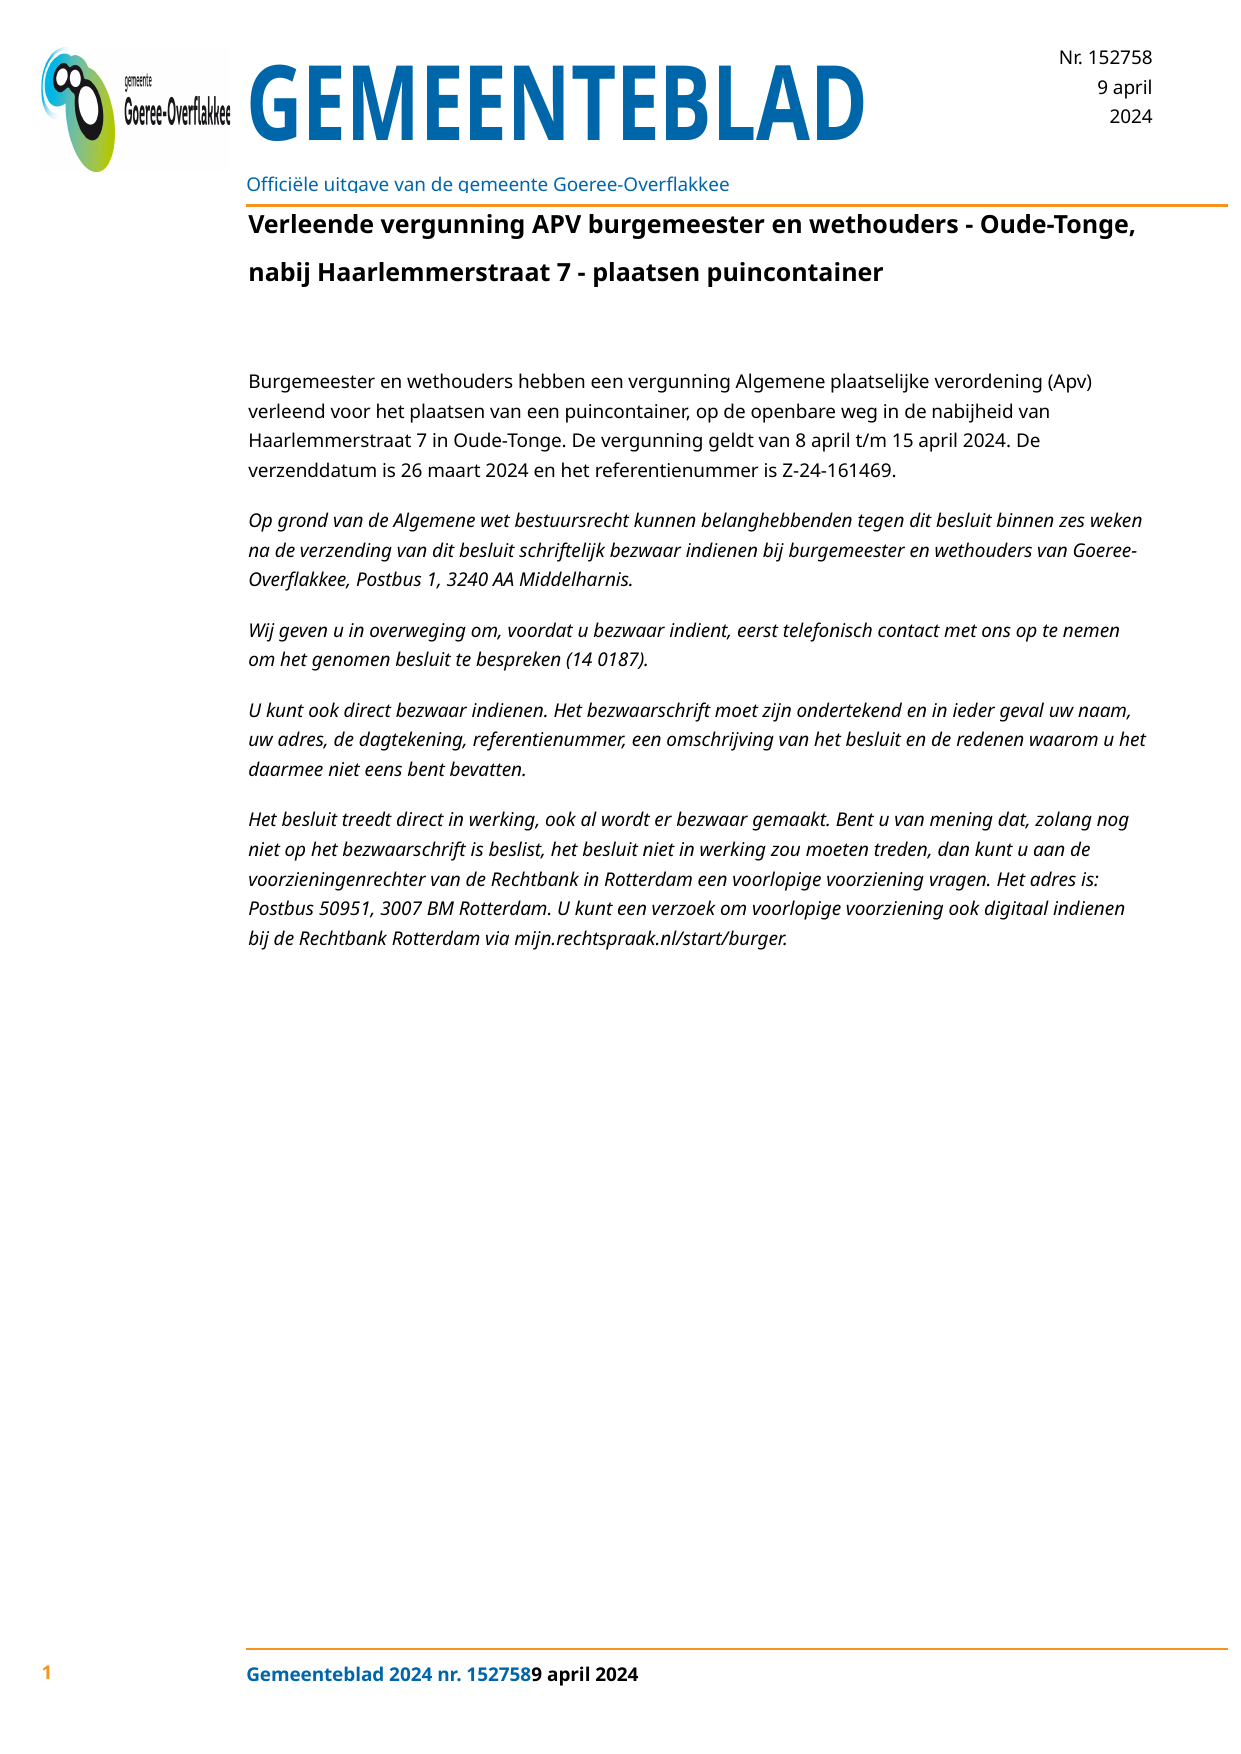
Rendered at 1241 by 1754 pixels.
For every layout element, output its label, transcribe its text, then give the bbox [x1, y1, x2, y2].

text Burgemeester en wethouders hebben een vergunning Algemene plaatselijke verordening (Apv) verleend voor het plaatsen van een puincontainer, op de openbare weg in de nabijheid van Haarlemmerstraat 7 in Oude-Tonge. De vergunning geldt van 8 april t/m 15 april 2024. De verzenddatum is 26 maart 2024 en het referentienummer is Z-24-161469. [248, 368, 1152, 483]
picture [41, 47, 231, 172]
text Het besluit treedt direct in werking, ook al wordt er bezwaar gemaakt. Bent u van mening dat, zolang nog niet op het bezwaarschrift is beslist, het besluit niet in werking zou moeten treden, dan kunt u aan de voorzieningenrechter van de Rechtbank in Rotterdam een voorlopige voorziening vragen. Het adres is: Postbus 50951, 3007 BM Rotterdam. U kunt een verzoek om voorlopige voorziening ook digitaal indienen bij de Rechtbank Rotterdam via mijn.rechtspraak.nl/start/burger. [248, 807, 1152, 951]
text Op grond van de Algemene wet bestuursrecht kunnen belanghebbenden tegen dit besluit binnen zes weken na de verzending van dit besluit schriftelijk bezwaar indienen bij burgemeester en wethouders van Goeree-Overflakkee, Postbus 1, 3240 AA Middelharnis. [248, 507, 1152, 592]
text Verleende vergunning APV burgemeester en wethouders - Oude-Tonge, nabij Haarlemmerstraat 7 - plaatsen puincontainer [248, 207, 1152, 288]
text Wij geven u in overweging om, voordat u bezwaar indient, eerst telefonisch contact met ons op te nemen om het genomen besluit te bespreken (14 0187). [248, 617, 1152, 672]
text U kunt ook direct bezwaar indienen. Het bezwaarschrift moet zijn ondertekend en in ieder geval uw naam, uw adres, de dagtekening, referentienummer, een omschrijving van het besluit en de redenen waarom u het daarmee niet eens bent bevatten. [248, 697, 1152, 782]
